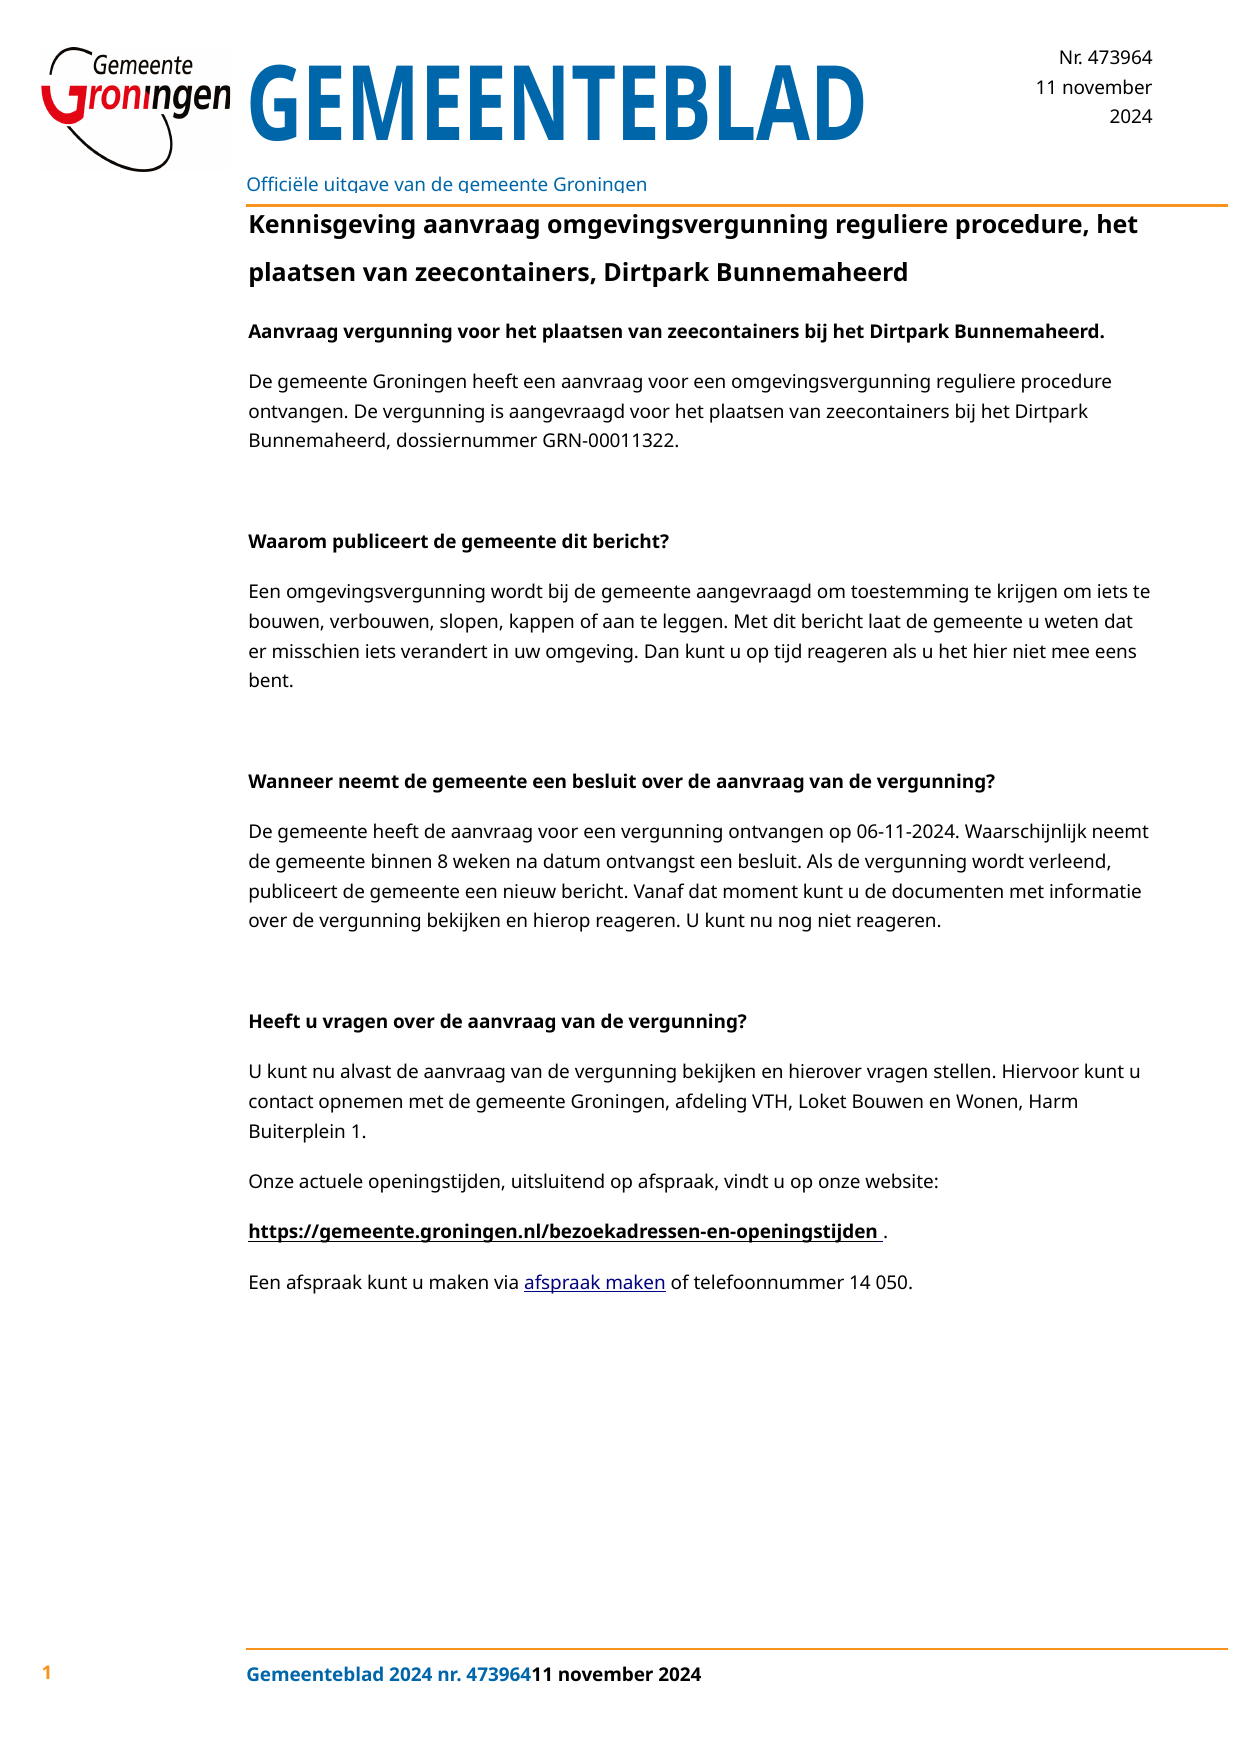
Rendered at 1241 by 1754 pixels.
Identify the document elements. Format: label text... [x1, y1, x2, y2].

text https://gemeente.groningen.nl/bezoekadressen-en-openingstijden . [248, 1219, 1152, 1244]
text De gemeente Groningen heeft een aanvraag voor een omgevingsvergunning reguliere procedure ontvangen. De vergunning is aangevraagd voor het plaatsen van zeecontainers bij het Dirtpark Bunnemaheerd, dossiernummer GRN-00011322. [248, 368, 1152, 453]
text Een afspraak kunt u maken via afspraak maken of telefoonnummer 14 050. [248, 1269, 1152, 1295]
text Kennisgeving aanvraag omgevingsvergunning reguliere procedure, het plaatsen van zeecontainers, Dirtpark Bunnemaheerd [248, 207, 1152, 288]
text Onze actuele openingstijden, uitsluitend op afspraak, vindt u op onze website: [248, 1168, 1152, 1194]
text Aanvraag vergunning voor het plaatsen van zeecontainers bij het Dirtpark Bunnemaheerd. [248, 318, 1152, 344]
text U kunt nu alvast de aanvraag van de vergunning bekijken en hierover vragen stellen. Hiervoor kunt u contact opnemen met de gemeente Groningen, afdeling VTH, Loket Bouwen en Wonen, Harm Buiterplein 1. [248, 1059, 1152, 1144]
text Waarom publiceert de gemeente dit bericht? [248, 528, 1152, 554]
text De gemeente heeft de aanvraag voor een vergunning ontvangen op 06-11-2024. Waarschijnlijk neemt de gemeente binnen 8 weken na datum ontvangst een besluit. Als de vergunning wordt verleend, publiceert de gemeente een nieuw bericht. Vanaf dat moment kunt u de documenten met informatie over de vergunning bekijken en hierop reageren. U kunt nu nog niet reageren. [248, 819, 1152, 933]
text Heeft u vragen over de aanvraag van de vergunning? [248, 1008, 1152, 1034]
picture [41, 47, 231, 172]
text Wanneer neemt de gemeente een besluit over de aanvraag van de vergunning? [248, 768, 1152, 794]
text Een omgevingsvergunning wordt bij de gemeente aangevraagd om toestemming te krijgen om iets te bouwen, verbouwen, slopen, kappen of aan te leggen. Met dit bericht laat de gemeente u weten dat er misschien iets verandert in uw omgeving. Dan kunt u op tijd reageren als u het hier niet mee eens bent. [248, 579, 1152, 693]
